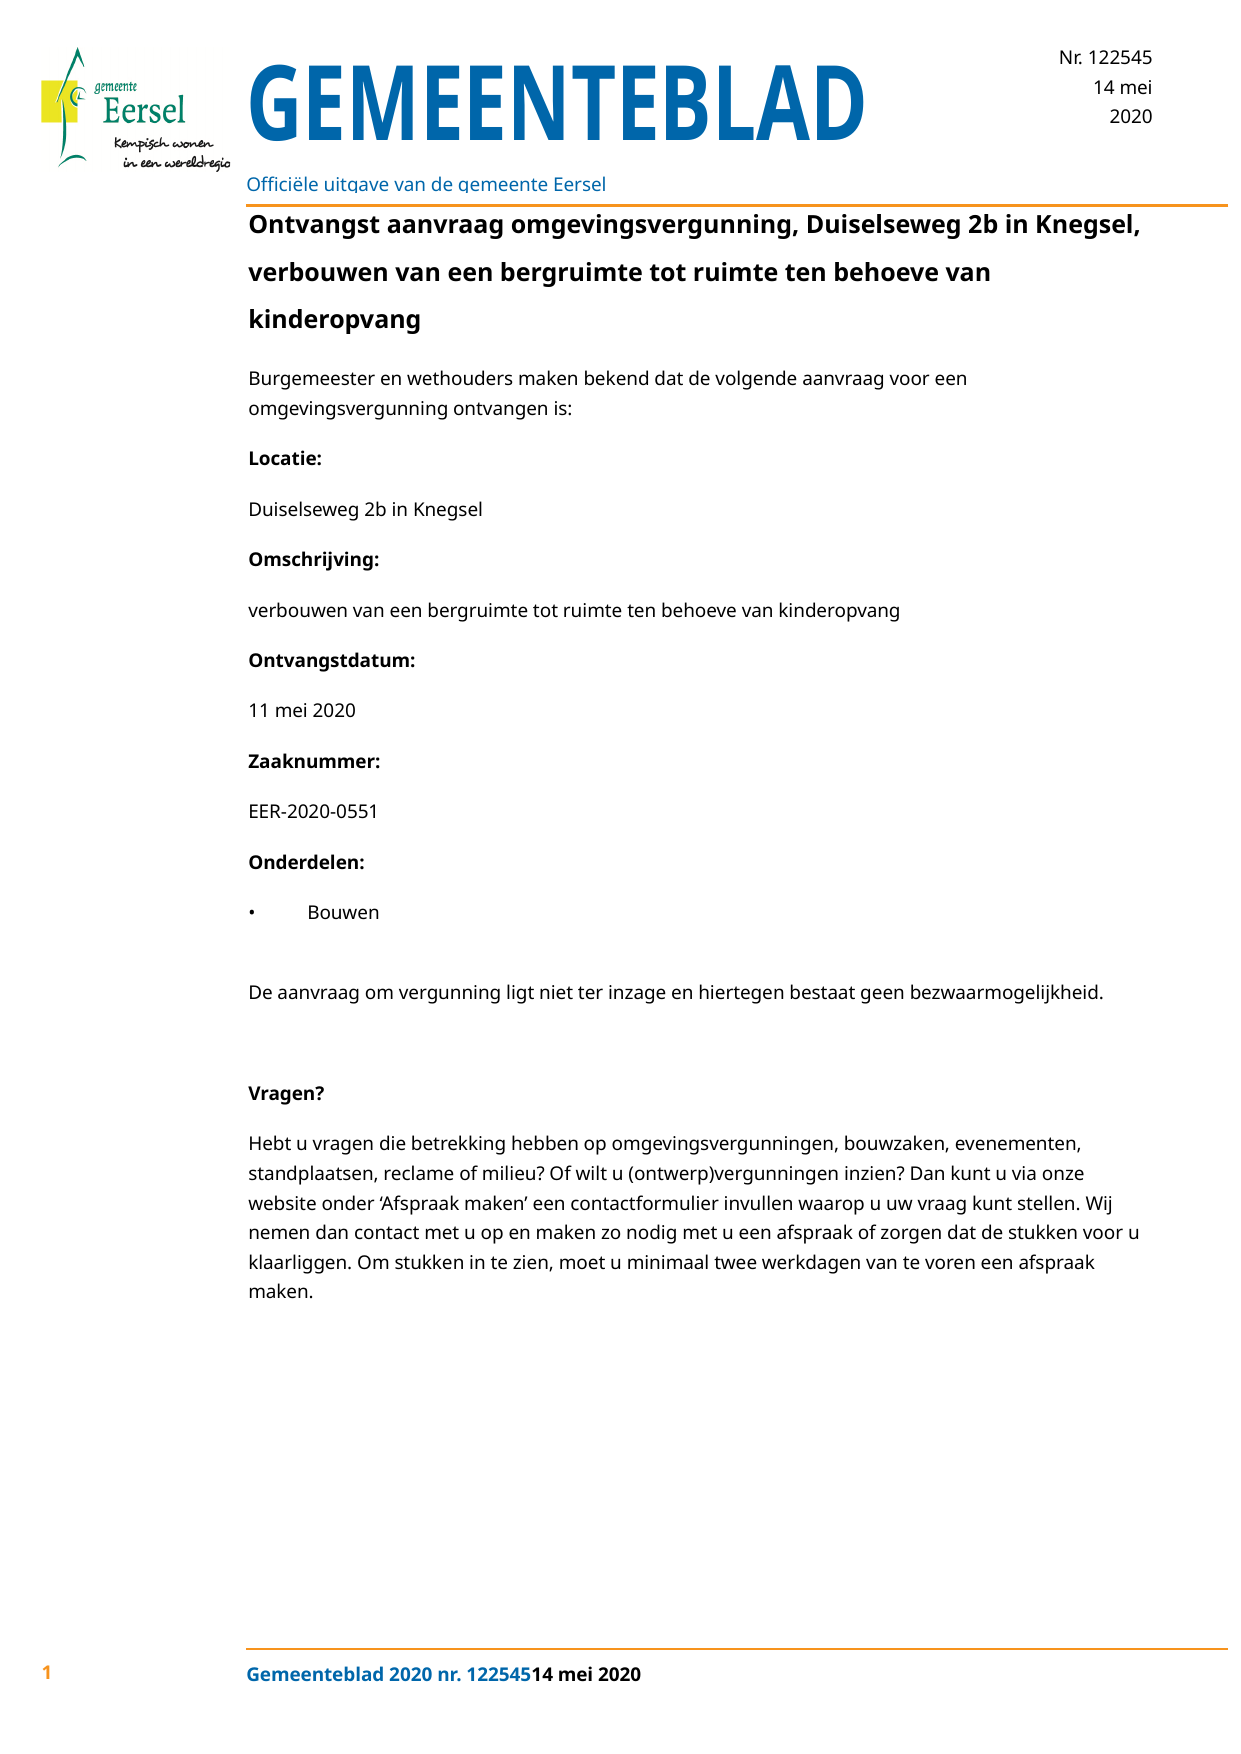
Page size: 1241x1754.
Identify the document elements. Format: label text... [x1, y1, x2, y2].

text Duiselseweg 2b in Knegsel [248, 496, 1152, 522]
text 11 mei 2020 [248, 698, 1152, 723]
text Hebt u vragen die betrekking hebben op omgevingsvergunningen, bouwzaken, evenementen, standplaatsen, reclame of milieu? Of wilt u (ontwerp)vergunningen inzien? Dan kunt u via onze website onder ‘Afspraak maken’ een contactformulier invullen waarop u uw vraag kunt stellen. Wij nemen dan contact met u op en maken zo nodig met u een afspraak of zorgen dat de stukken voor u klaarliggen. Om stukken in te zien, moet u minimaal twee werkdagen van te voren een afspraak maken. [248, 1131, 1152, 1304]
text Zaaknummer: [248, 748, 1152, 774]
text verbouwen van een bergruimte tot ruimte ten behoeve van kinderopvang [248, 597, 1152, 622]
text Ontvangst aanvraag omgevingsvergunning, Duiselseweg 2b in Knegsel, verbouwen van een bergruimte tot ruimte ten behoeve van kinderopvang [248, 207, 1152, 336]
text EER-2020-0551 [248, 798, 1152, 824]
text Onderdelen: [248, 849, 1152, 874]
list Bouwen [248, 899, 1152, 925]
text Omschrijving: [248, 546, 1152, 572]
text Vragen? [248, 1080, 1152, 1106]
picture [41, 47, 231, 172]
text Locatie: [248, 446, 1152, 471]
text Burgemeester en wethouders maken bekend dat de volgende aanvraag voor een omgevingsvergunning ontvangen is: [248, 366, 1152, 421]
text De aanvraag om vergunning ligt niet ter inzage en hiertegen bestaat geen bezwaarmogelijkheid. [248, 979, 1152, 1005]
text Ontvangstdatum: [248, 647, 1152, 673]
